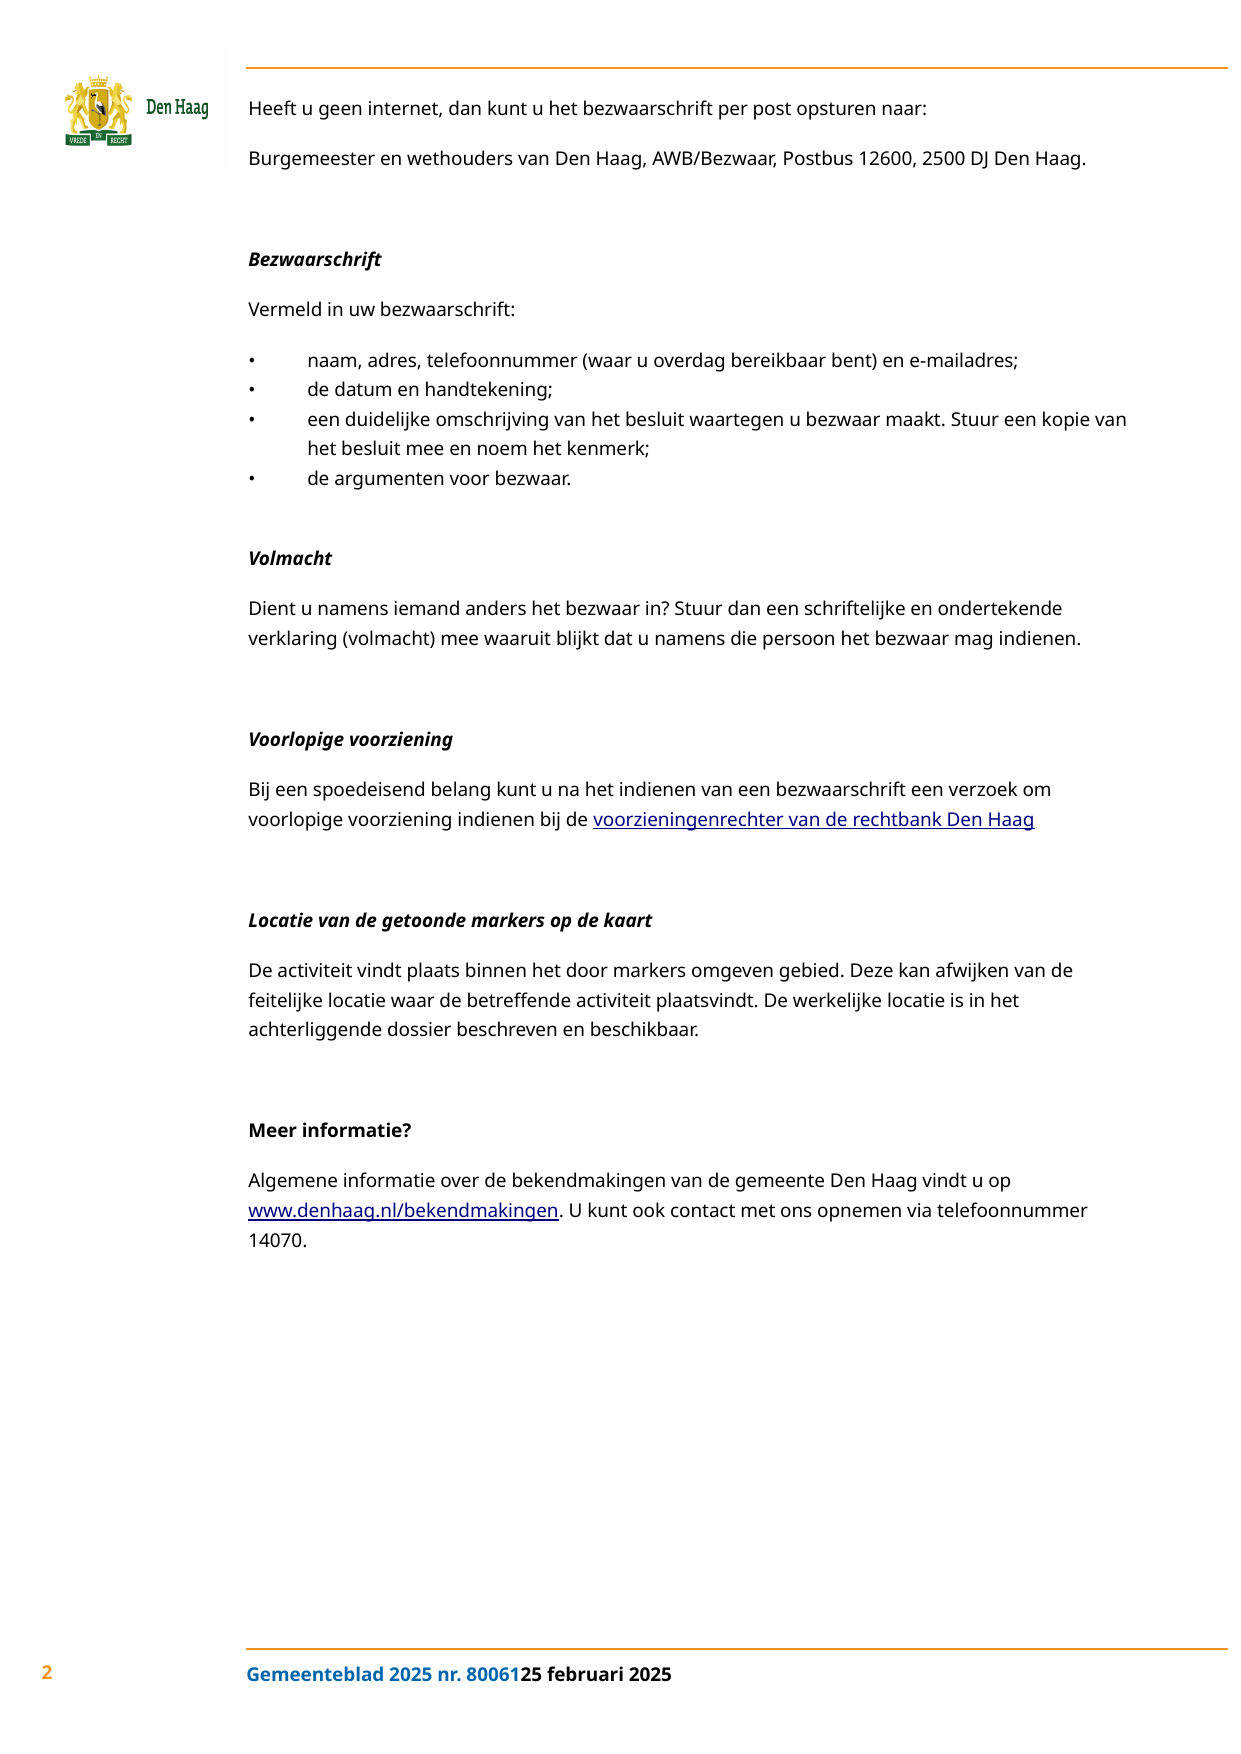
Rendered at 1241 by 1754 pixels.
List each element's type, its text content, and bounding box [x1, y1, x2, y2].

text De activiteit vindt plaats binnen het door markers omgeven gebied. Deze kan afwijken van de feitelijke locatie waar de betreffende activiteit plaatsvindt. De werkelijke locatie is in het achterliggende dossier beschreven en beschikbaar. [248, 957, 1152, 1042]
list naam, adres, telefoonnummer (waar u overdag bereikbaar bent) en e-mailadres; [248, 347, 1152, 373]
text Voorlopige voorziening [248, 726, 1152, 752]
list de argumenten voor bezwaar. [248, 465, 1152, 491]
list een duidelijke omschrijving van het besluit waartegen u bezwaar maakt. Stuur een kopie van het besluit mee en noem het kenmerk; [248, 406, 1152, 461]
text Algemene informatie over de bekendmakingen van de gemeente Den Haag vindt u op www.denhaag.nl/bekendmakingen. U kunt ook contact met ons opnemen via telefoonnummer 14070. [248, 1168, 1152, 1253]
text Bij een spoedeisend belang kunt u na het indienen van een bezwaarschrift een verzoek om voorlopige voorziening indienen bij de voorzieningenrechter van de rechtbank Den Haag [248, 776, 1152, 832]
text Bezwaarschrift [248, 246, 1152, 272]
picture [41, 47, 231, 172]
text Meer informatie? [248, 1117, 1152, 1143]
text Vermeld in uw bezwaarschrift: [248, 296, 1152, 322]
text Burgemeester en wethouders van Den Haag, AWB/Bezwaar, Postbus 12600, 2500 DJ Den Haag. [248, 145, 1152, 171]
text Volmacht [248, 545, 1152, 571]
text Dient u namens iemand anders het bezwaar in? Stuur dan een schriftelijke en ondertekende verklaring (volmacht) mee waaruit blijkt dat u namens die persoon het bezwaar mag indienen. [248, 596, 1152, 651]
text Locatie van de getoonde markers op de kaart [248, 907, 1152, 933]
list de datum en handtekening; [248, 376, 1152, 402]
text Heeft u geen internet, dan kunt u het bezwaarschrift per post opsturen naar: [248, 95, 1152, 121]
